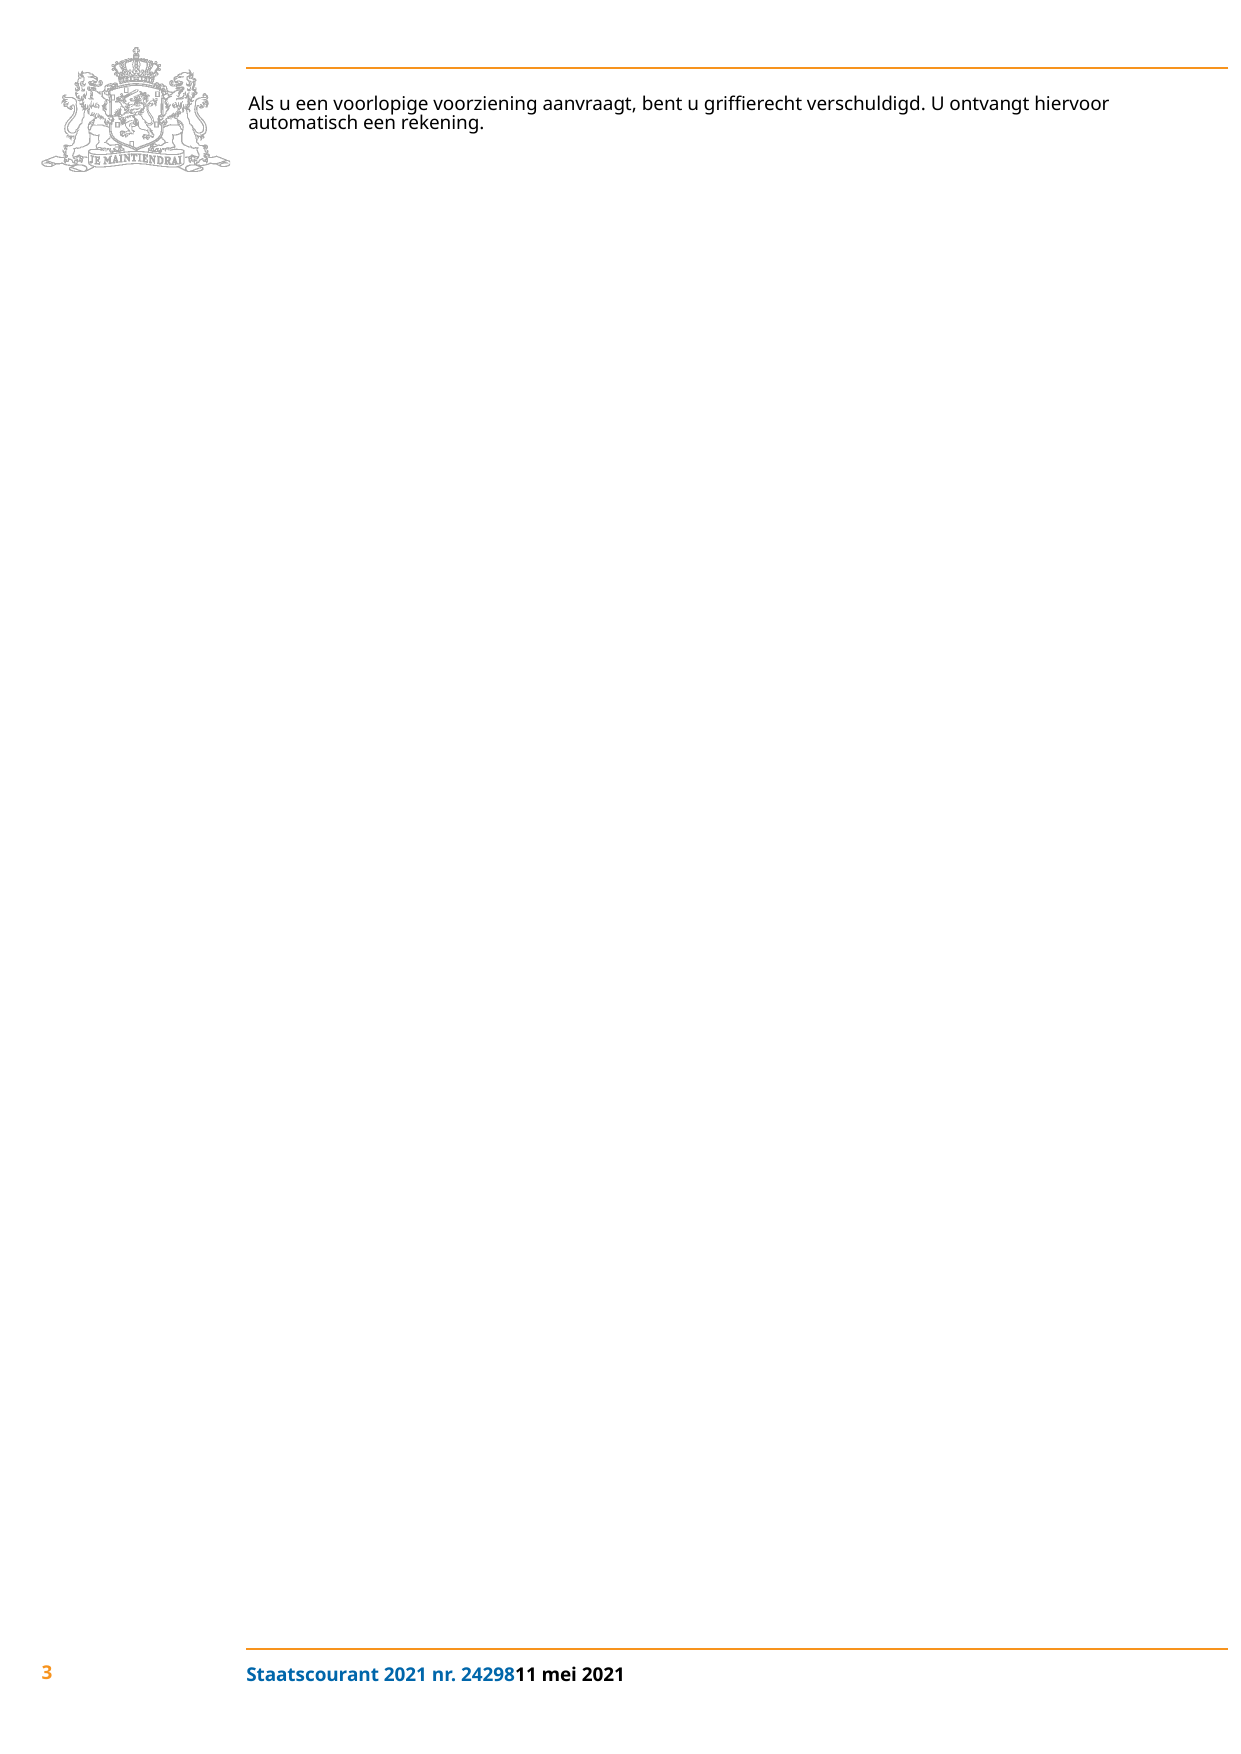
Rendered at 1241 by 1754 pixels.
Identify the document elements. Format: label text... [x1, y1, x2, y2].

picture [41, 47, 231, 172]
text Als u een voorlopige voorziening aanvraagt, bent u griffierecht verschuldigd. U ontvangt hiervoor automatisch een rekening. [248, 95, 1152, 133]
